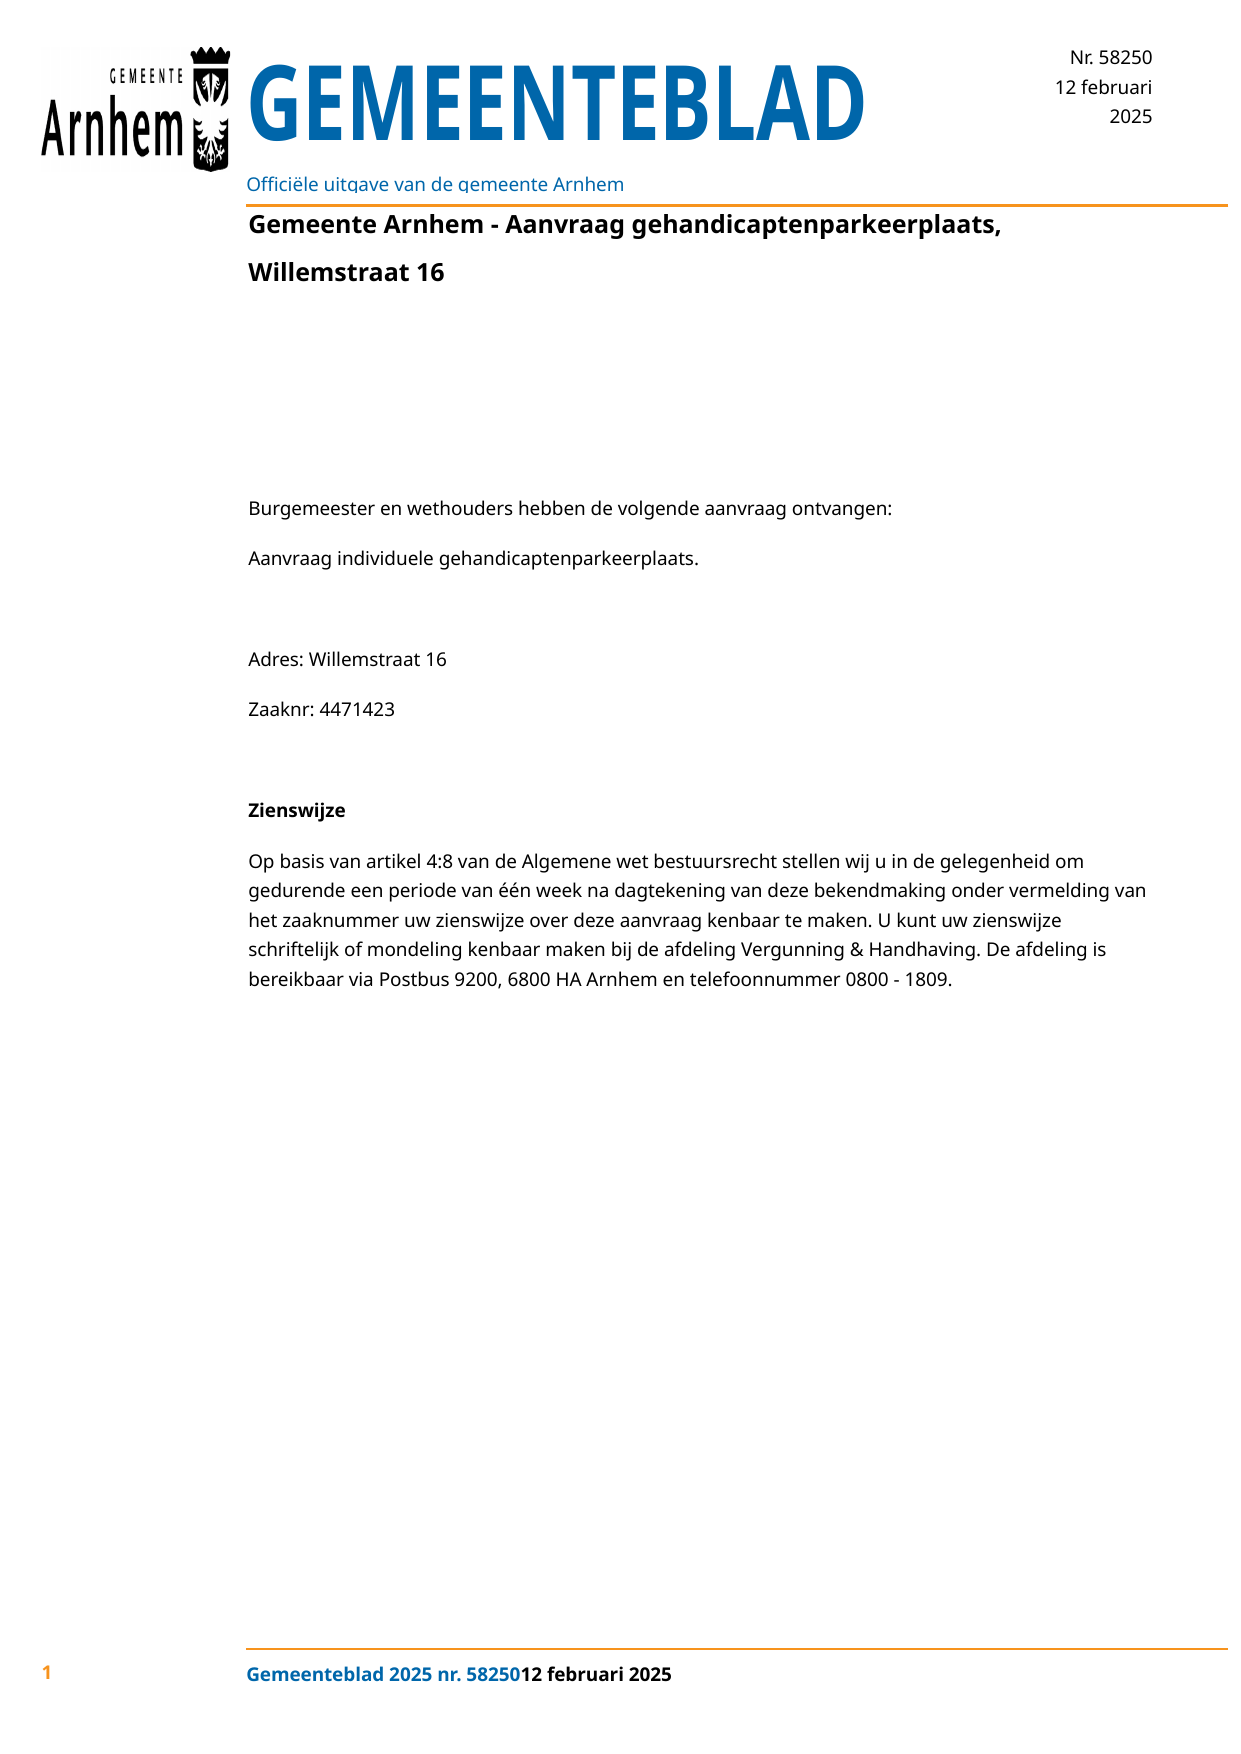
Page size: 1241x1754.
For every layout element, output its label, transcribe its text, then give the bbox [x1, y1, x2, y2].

text Op basis van artikel 4:8 van de Algemene wet bestuursrecht stellen wij u in de gelegenheid om gedurende een periode van één week na dagtekening van deze bekendmaking onder vermelding van het zaaknummer uw zienswijze over deze aanvraag kenbaar te maken. U kunt uw zienswijze schriftelijk of mondeling kenbaar maken bij de afdeling Vergunning & Handhaving. De afdeling is bereikbaar via Postbus 9200, 6800 HA Arnhem en telefoonnummer 0800 - 1809. [248, 848, 1152, 992]
text Burgemeester en wethouders hebben de volgende aanvraag ontvangen: [248, 495, 1152, 521]
text Zaaknr: 4471423 [248, 697, 1152, 722]
text Zienswijze [248, 797, 1152, 823]
text Aanvraag individuele gehandicaptenparkeerplaats. [248, 545, 1152, 571]
text Adres: Willemstraat 16 [248, 646, 1152, 672]
picture [41, 47, 231, 172]
text Gemeente Arnhem - Aanvraag gehandicaptenparkeerplaats, Willemstraat 16 [248, 207, 1152, 288]
